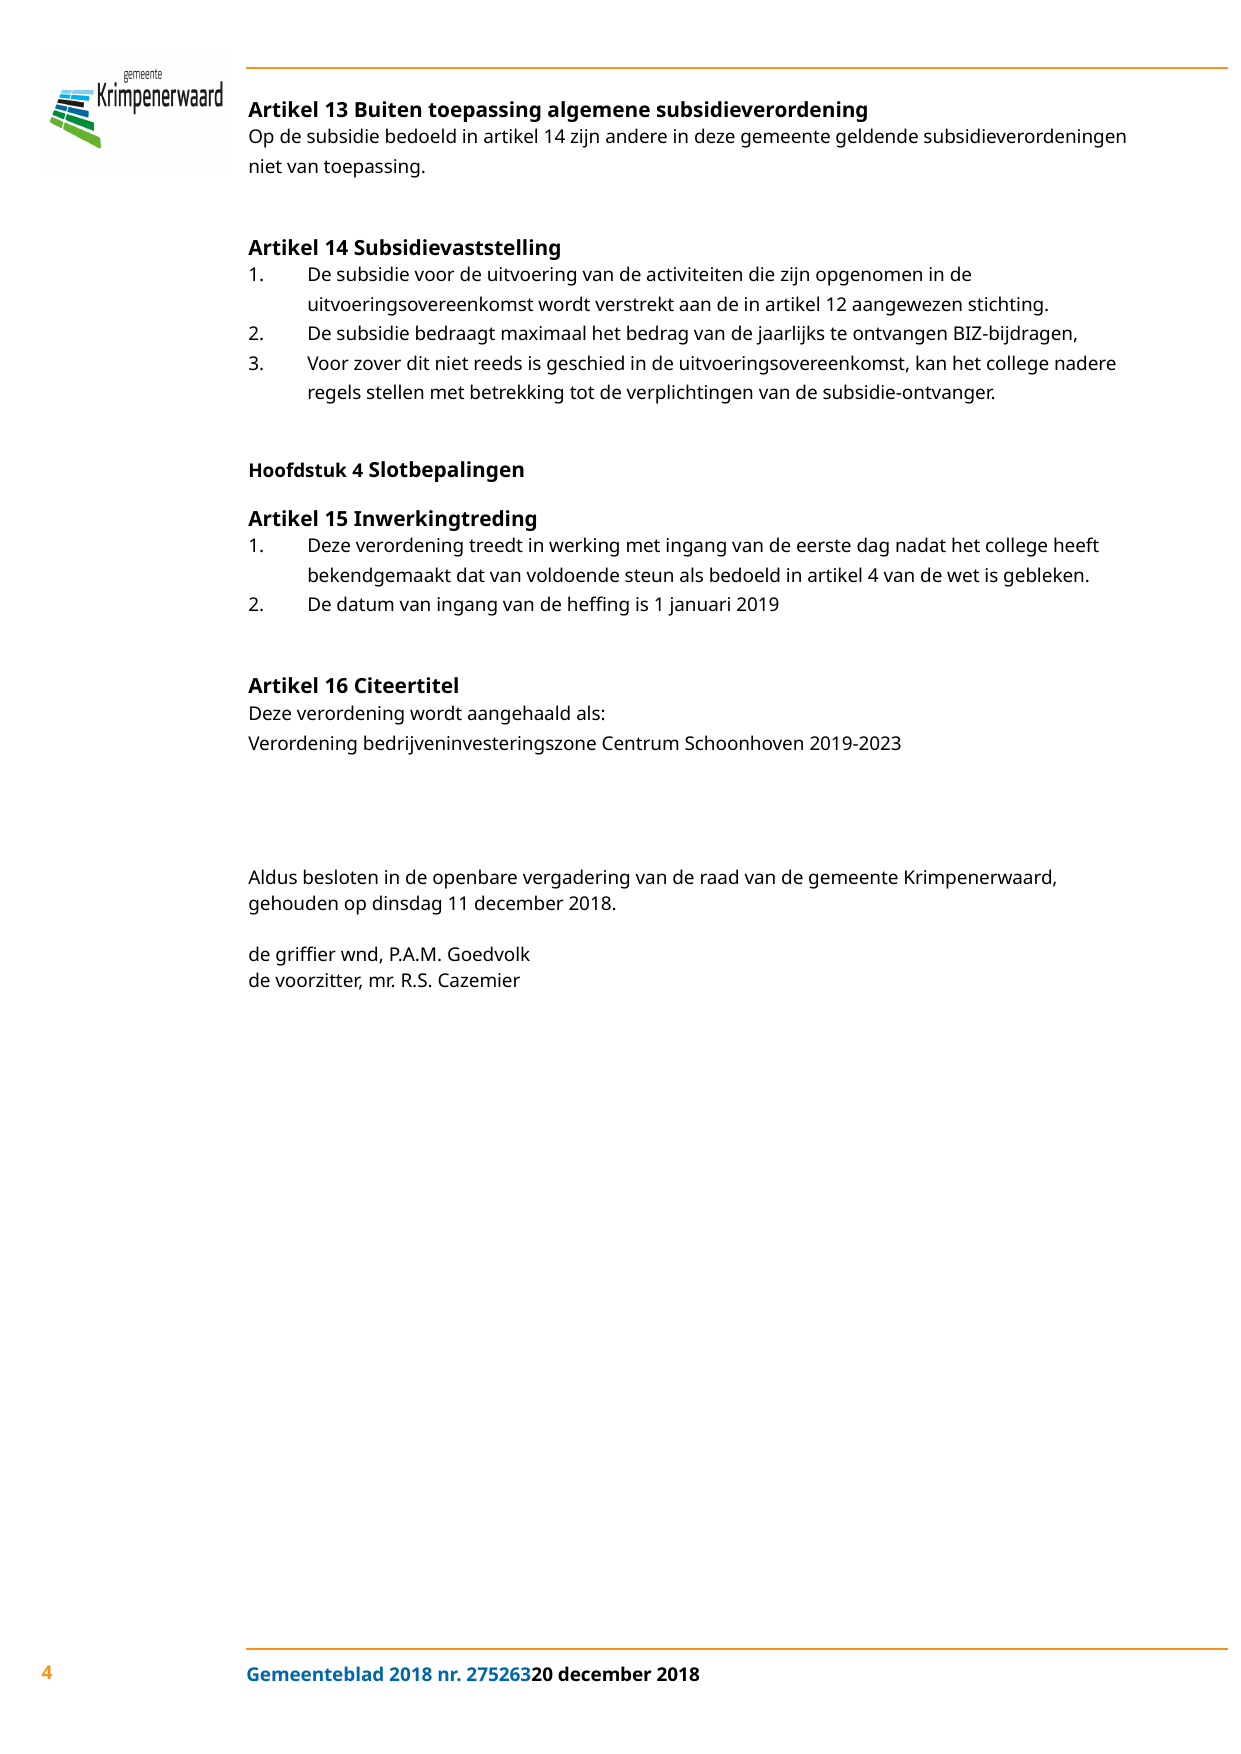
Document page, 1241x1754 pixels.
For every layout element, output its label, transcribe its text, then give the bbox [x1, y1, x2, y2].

list Deze verordening treedt in werking met ingang van de eerste dag nadat het college heeft bekendgemaakt dat van voldoende steun als bedoeld in artikel 4 van de wet is gebleken. [248, 532, 1152, 588]
text de griffier wnd, P.A.M. Goedvolk [248, 941, 1152, 967]
list De subsidie bedraagt maximaal het bedrag van de jaarlijks te ontvangen BIZ-bijdragen, [248, 320, 1152, 346]
text Op de subsidie bedoeld in artikel 14 zijn andere in deze gemeente geldende subsidieverordeningen niet van toepassing. [248, 123, 1152, 178]
list Voor zover dit niet reeds is geschied in de uitvoeringsovereenkomst, kan het college nadere regels stellen met betrekking tot de verplichtingen van de subsidie-ontvanger. [248, 350, 1152, 405]
list De datum van ingang van de heffing is 1 januari 2019 [248, 592, 1152, 617]
text Deze verordening wordt aangehaald als: [248, 700, 1152, 726]
text Artikel 14 Subsidievaststelling [248, 233, 1152, 261]
text Hoofdstuk 4 Slotbepalingen [248, 455, 1152, 483]
text Artikel 15 Inwerkingtreding [248, 504, 1152, 532]
text Aldus besloten in de openbare vergadering van de raad van de gemeente Krimpenerwaard, gehouden op dinsdag 11 december 2018. [248, 864, 1152, 916]
text Artikel 16 Citeertitel [248, 672, 1152, 700]
picture [41, 47, 231, 172]
text de voorzitter, mr. R.S. Cazemier [248, 967, 1152, 993]
text Artikel 13 Buiten toepassing algemene subsidieverordening [248, 95, 1152, 123]
text Verordening bedrijveninvesteringszone Centrum Schoonhoven 2019-2023 [248, 730, 1152, 755]
list De subsidie voor de uitvoering van de activiteiten die zijn opgenomen in de uitvoeringsovereenkomst wordt verstrekt aan de in artikel 12 aangewezen stichting. [248, 261, 1152, 317]
